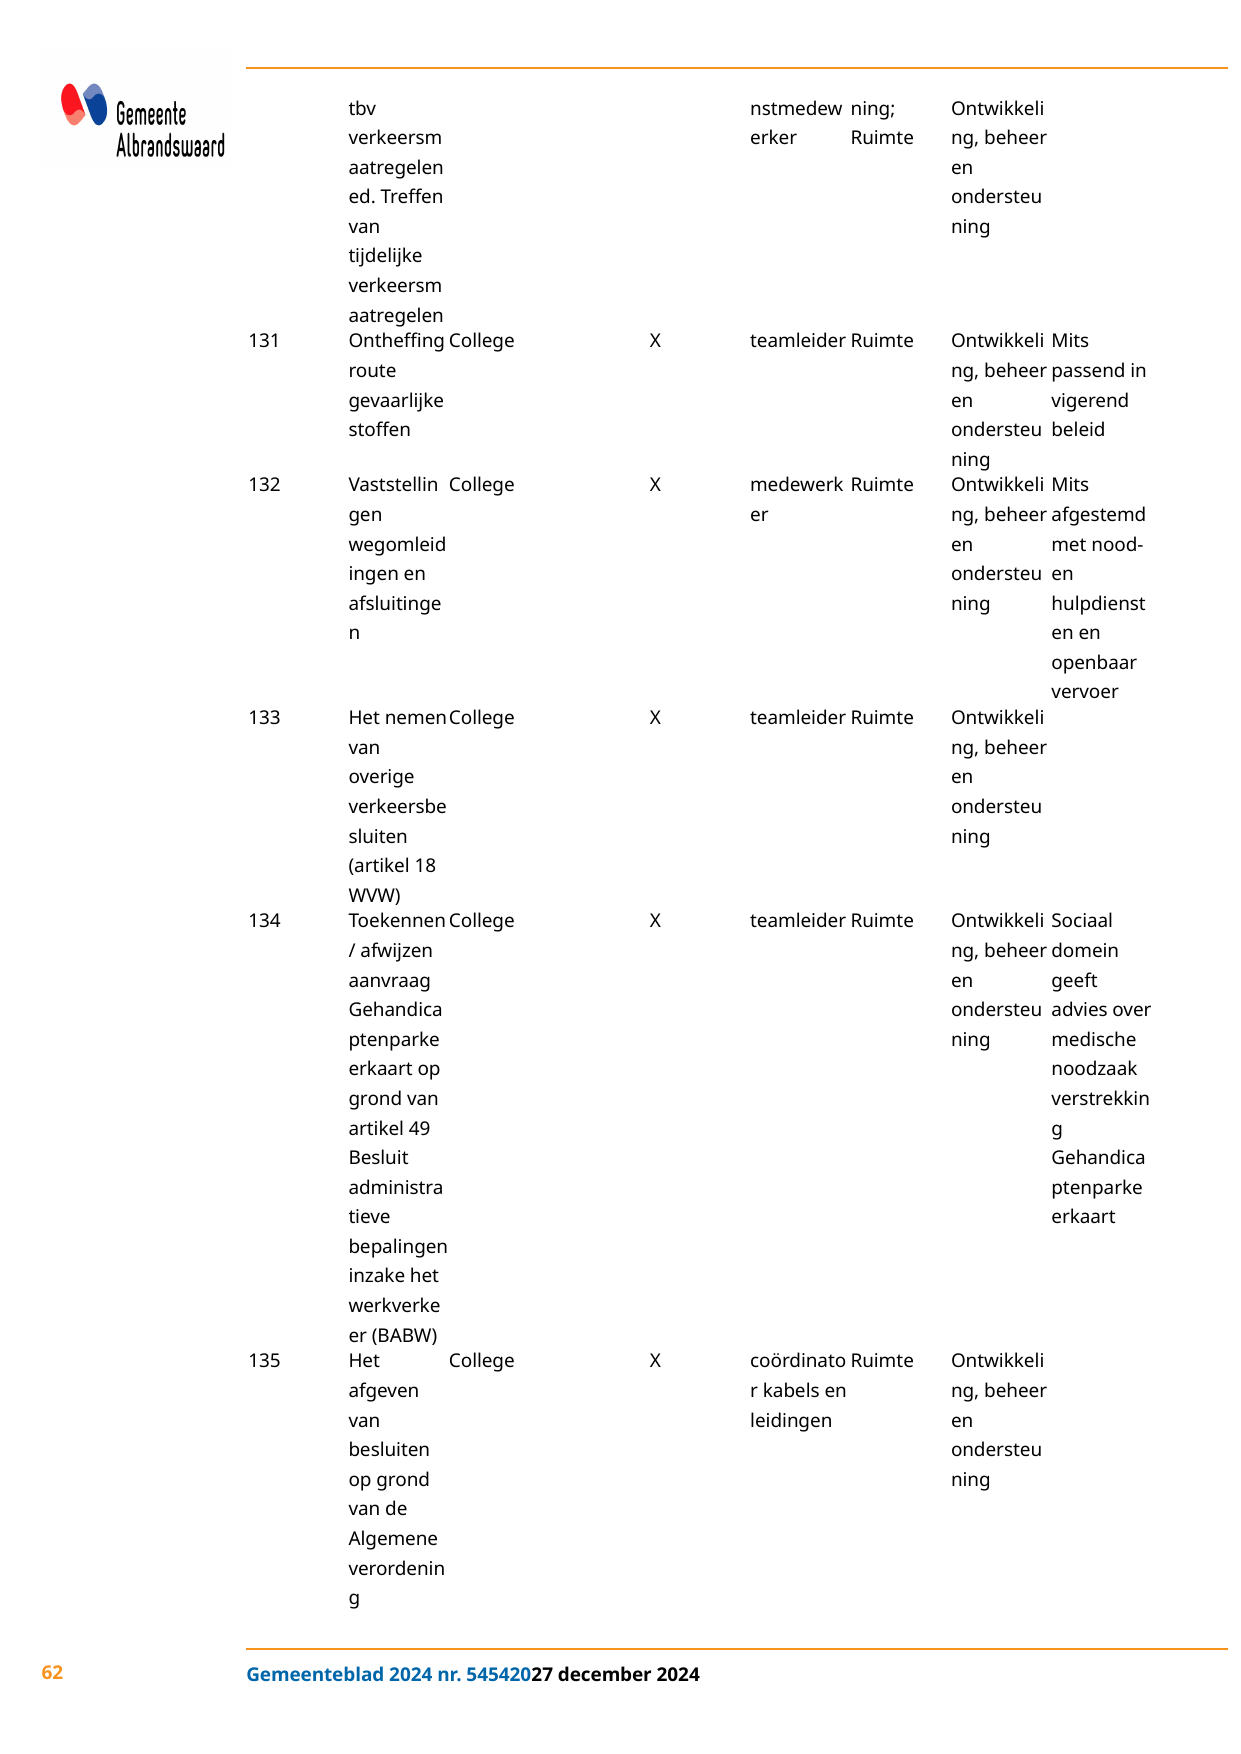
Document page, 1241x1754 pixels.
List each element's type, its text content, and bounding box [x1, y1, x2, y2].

table_cell X [650, 472, 750, 704]
table_cell [1051, 95, 1152, 328]
table_cell Ontwikkeling, beheer en ondersteuning [951, 328, 1051, 472]
table_cell 133 [248, 705, 348, 908]
table_cell 134 [248, 908, 348, 1348]
table_cell Ontwikkeling, beheer en ondersteuning [951, 472, 1051, 704]
table_cell Mits passend in vigerend beleid [1051, 328, 1152, 472]
table_cell coördinator kabels en leidingen [750, 1348, 850, 1610]
table_cell [549, 328, 649, 472]
picture [41, 47, 231, 172]
table_cell [650, 95, 750, 328]
table_cell College [449, 1348, 549, 1610]
table_cell [549, 472, 649, 704]
table_cell X [650, 1348, 750, 1610]
table_cell [549, 1348, 649, 1610]
table_cell Mits afgestemd met nood- en hulpdiensten en openbaar vervoer [1051, 472, 1152, 704]
table_cell 132 [248, 472, 348, 704]
table_cell teamleider [750, 705, 850, 908]
table_cell College [449, 472, 549, 704]
table_cell nstmedewerker [750, 95, 850, 328]
table_cell [449, 95, 549, 328]
table_cell Ruimte [850, 328, 951, 472]
table_cell Sociaal domein geeft advies over medische noodzaak verstrekking Gehandicaptenparkeerkaart [1051, 908, 1152, 1348]
table_cell Ruimte [850, 1348, 951, 1610]
table_cell [1051, 1348, 1152, 1610]
table_cell [549, 95, 649, 328]
table_cell teamleider [750, 328, 850, 472]
table_cell 131 [248, 328, 348, 472]
table_cell X [650, 908, 750, 1348]
table_cell Het nemen van overige verkeersbesluiten (artikel 18 WVW) [348, 705, 449, 908]
table_cell 135 [248, 1348, 348, 1610]
table_cell teamleider [750, 908, 850, 1348]
table_cell X [650, 328, 750, 472]
table_cell Ruimte [850, 908, 951, 1348]
table_cell College [449, 908, 549, 1348]
table_cell Het afgeven van besluiten op grond van de Algemene verordening [348, 1348, 449, 1610]
table_cell tbv verkeersmaatregelen ed. Treffen van tijdelijke verkeersmaatregelen [348, 95, 449, 328]
table_cell Vaststellingen wegomleidingen en afsluitingen [348, 472, 449, 704]
table_cell medewerker [750, 472, 850, 704]
table_cell [549, 705, 649, 908]
table_cell Ontwikkeling, beheer en ondersteuning [951, 908, 1051, 1348]
table_cell ning; Ruimte [850, 95, 951, 328]
table_cell Ontwikkeling, beheer en ondersteuning [951, 95, 1051, 328]
table_cell [1051, 705, 1152, 908]
table_cell Ruimte [850, 705, 951, 908]
table_cell Ruimte [850, 472, 951, 704]
table_cell X [650, 705, 750, 908]
table_cell College [449, 705, 549, 908]
table_cell Ontwikkeling, beheer en ondersteuning [951, 1348, 1051, 1610]
table_cell Ontwikkeling, beheer en ondersteuning [951, 705, 1051, 908]
table_cell College [449, 328, 549, 472]
table_cell [549, 908, 649, 1348]
table_cell Ontheffing route gevaarlijke stoffen [348, 328, 449, 472]
table_cell [248, 95, 348, 328]
table_cell Toekennen/ afwijzen aanvraag Gehandicaptenparkeerkaart op grond van artikel 49 Besluit administratieve bepalingen inzake het werkverkeer (BABW) [348, 908, 449, 1348]
